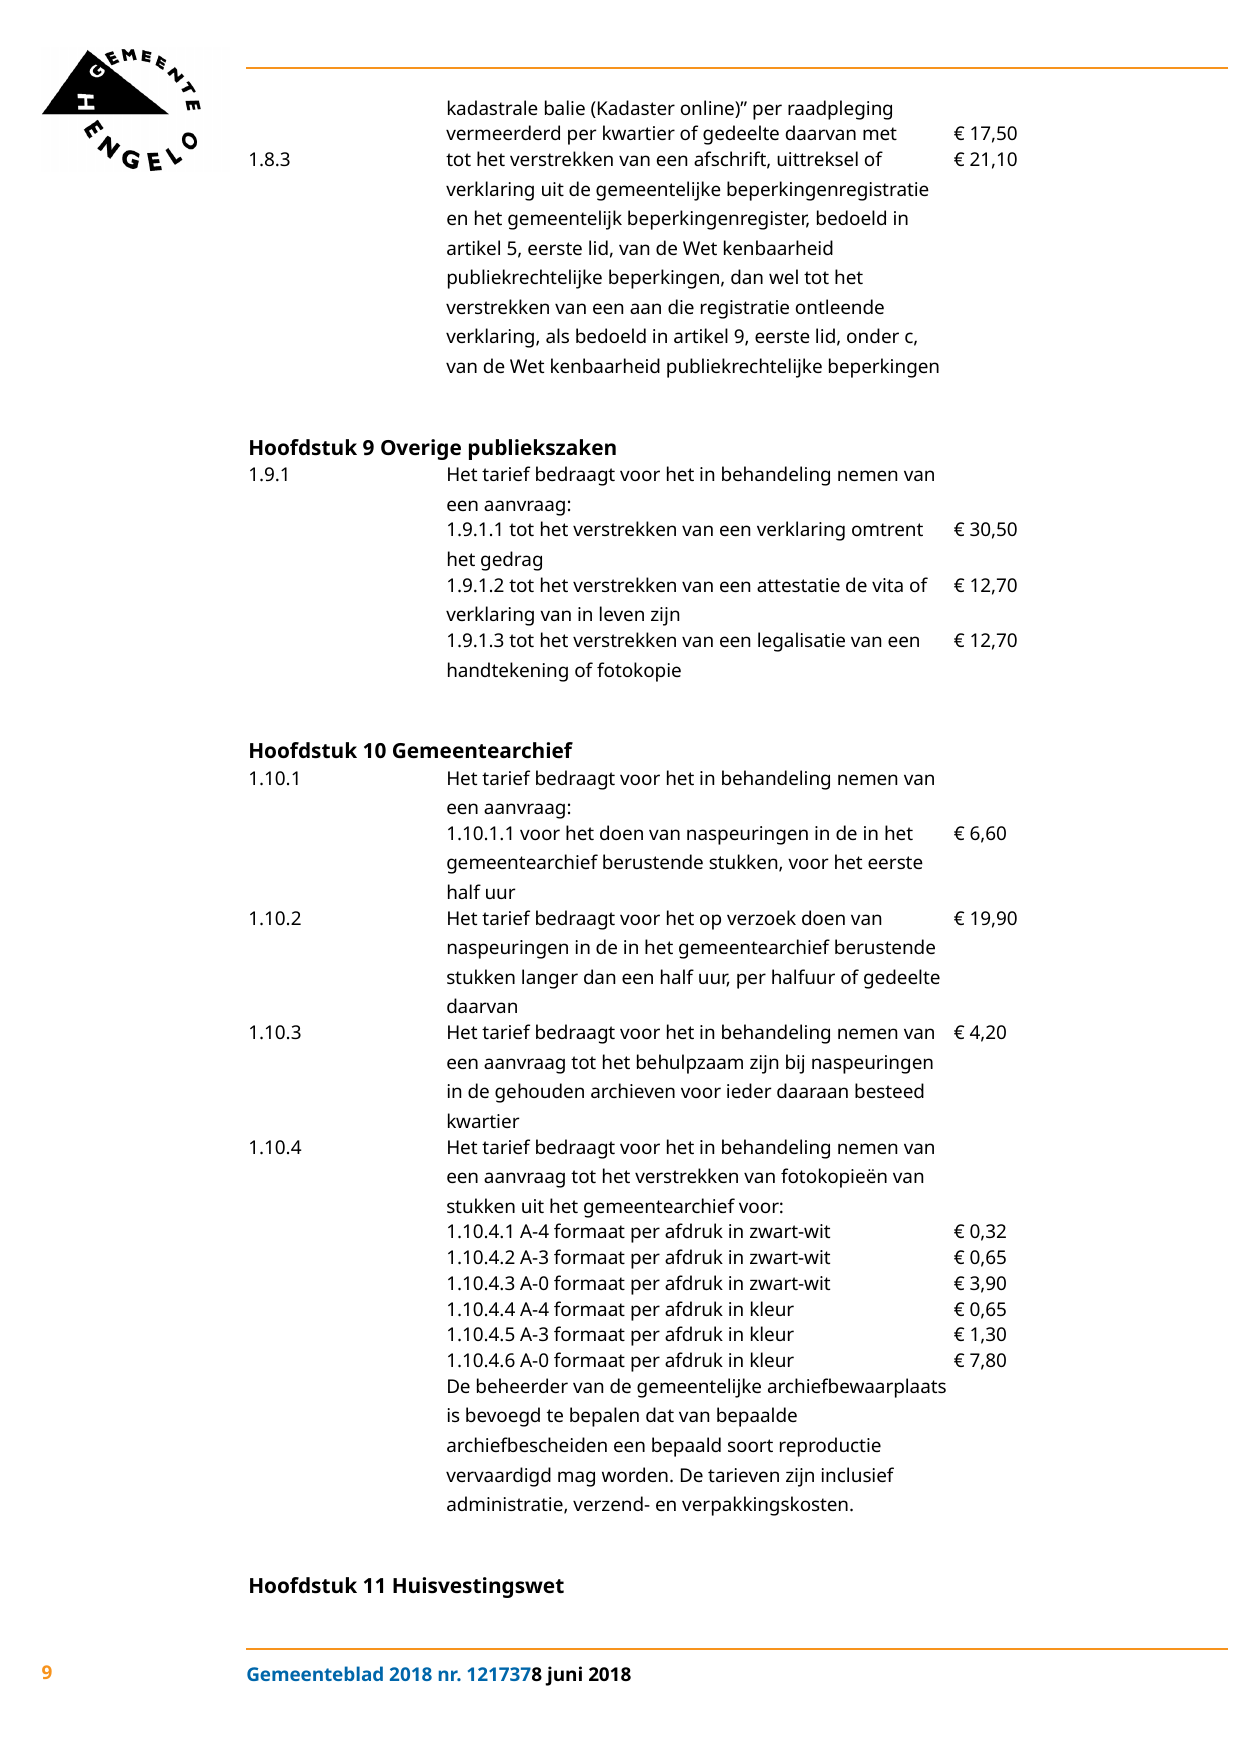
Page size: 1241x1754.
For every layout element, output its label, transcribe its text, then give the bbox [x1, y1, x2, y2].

table_cell [248, 517, 446, 572]
table_cell 1.8.3 [248, 146, 446, 379]
table_cell [954, 1373, 1152, 1517]
table_header Het tarief bedraagt voor het in behandeling nemen van een aanvraag: [446, 765, 954, 820]
table_cell 1.9.1.3 tot het verstrekken van een legalisatie van een handtekening of fotokopie [446, 627, 954, 682]
table_cell 1.9.1.2 tot het verstrekken van een attestatie de vita of verklaring van in leven zijn [446, 572, 954, 627]
table_cell 1.9.1.1 tot het verstrekken van een verklaring omtrent het gedrag [446, 517, 954, 572]
table_cell 1.10.4.2 A-3 formaat per afdruk in zwart-wit [446, 1245, 954, 1270]
table_cell [248, 572, 446, 627]
table_cell [248, 1348, 446, 1373]
table_cell [248, 95, 446, 121]
table_cell € 30,50 [954, 517, 1152, 572]
table_cell [248, 627, 446, 682]
table_cell € 0,65 [954, 1245, 1152, 1270]
table_cell € 0,32 [954, 1219, 1152, 1244]
table_cell 1.10.4 [248, 1134, 446, 1219]
table_cell € 12,70 [954, 572, 1152, 627]
table_header Het tarief bedraagt voor het in behandeling nemen van een aanvraag: [446, 461, 954, 517]
table_cell € 0,65 [954, 1296, 1152, 1322]
table_cell [248, 1270, 446, 1296]
table_cell 1.10.4.4 A-4 formaat per afdruk in kleur [446, 1296, 954, 1322]
table_cell [248, 1373, 446, 1517]
table_cell € 19,90 [954, 905, 1152, 1019]
table_cell vermeerderd per kwartier of gedeelte daarvan met [446, 121, 954, 146]
picture [41, 47, 231, 172]
table_cell [954, 1134, 1152, 1219]
table_cell € 4,20 [954, 1019, 1152, 1134]
table_cell € 3,90 [954, 1270, 1152, 1296]
table_cell 1.10.4.1 A-4 formaat per afdruk in zwart-wit [446, 1219, 954, 1244]
table_cell € 17,50 [954, 121, 1152, 146]
text Hoofdstuk 9 Overige publiekszaken [248, 433, 1152, 461]
table_cell 1.10.4.5 A-3 formaat per afdruk in kleur [446, 1322, 954, 1347]
table_cell € 21,10 [954, 146, 1152, 379]
table_cell [248, 1219, 446, 1244]
table_header [954, 765, 1152, 820]
table_cell De beheerder van de gemeentelijke archiefbewaarplaats is bevoegd te bepalen dat van bepaalde archiefbescheiden een bepaald soort reproductie vervaardigd mag worden. De tarieven zijn inclusief administratie, verzend- en verpakkingskosten. [446, 1373, 954, 1517]
table_cell [954, 95, 1152, 121]
table_cell [248, 1296, 446, 1322]
text Hoofdstuk 11 Huisvestingswet [248, 1571, 1152, 1599]
table_cell 1.10.2 [248, 905, 446, 1019]
table_cell 1.10.4.3 A-0 formaat per afdruk in zwart-wit [446, 1270, 954, 1296]
table_cell 1.10.4.6 A-0 formaat per afdruk in kleur [446, 1348, 954, 1373]
table_header [954, 461, 1152, 517]
table_cell kadastrale balie (Kadaster online)” per raadpleging [446, 95, 954, 121]
table_header 1.10.1 [248, 765, 446, 820]
text Hoofdstuk 10 Gemeentearchief [248, 736, 1152, 764]
table_cell 1.10.1.1 voor het doen van naspeuringen in de in het gemeentearchief berustende stukken, voor het eerste half uur [446, 820, 954, 905]
table_cell € 12,70 [954, 627, 1152, 682]
table_cell [248, 1245, 446, 1270]
table_cell 1.10.3 [248, 1019, 446, 1134]
table_header 1.9.1 [248, 461, 446, 517]
table_cell [248, 121, 446, 146]
table_cell tot het verstrekken van een afschrift, uittreksel of verklaring uit de gemeentelijke beperkingenregistratie en het gemeentelijk beperkingenregister, bedoeld in artikel 5, eerste lid, van de Wet kenbaarheid publiekrechtelijke beperkingen, dan wel tot het verstrekken van een aan die registratie ontleende verklaring, als bedoeld in artikel 9, eerste lid, onder c, van de Wet kenbaarheid publiekrechtelijke beperkingen [446, 146, 954, 379]
table_cell Het tarief bedraagt voor het in behandeling nemen van een aanvraag tot het verstrekken van fotokopieën van stukken uit het gemeentearchief voor: [446, 1134, 954, 1219]
table_cell € 7,80 [954, 1348, 1152, 1373]
table_cell [248, 820, 446, 905]
table_cell € 6,60 [954, 820, 1152, 905]
table_cell € 1,30 [954, 1322, 1152, 1347]
table_cell Het tarief bedraagt voor het op verzoek doen van naspeuringen in de in het gemeentearchief berustende stukken langer dan een half uur, per halfuur of gedeelte daarvan [446, 905, 954, 1019]
table_cell [248, 1322, 446, 1347]
table_cell Het tarief bedraagt voor het in behandeling nemen van een aanvraag tot het behulpzaam zijn bij naspeuringen in de gehouden archieven voor ieder daaraan besteed kwartier [446, 1019, 954, 1134]
